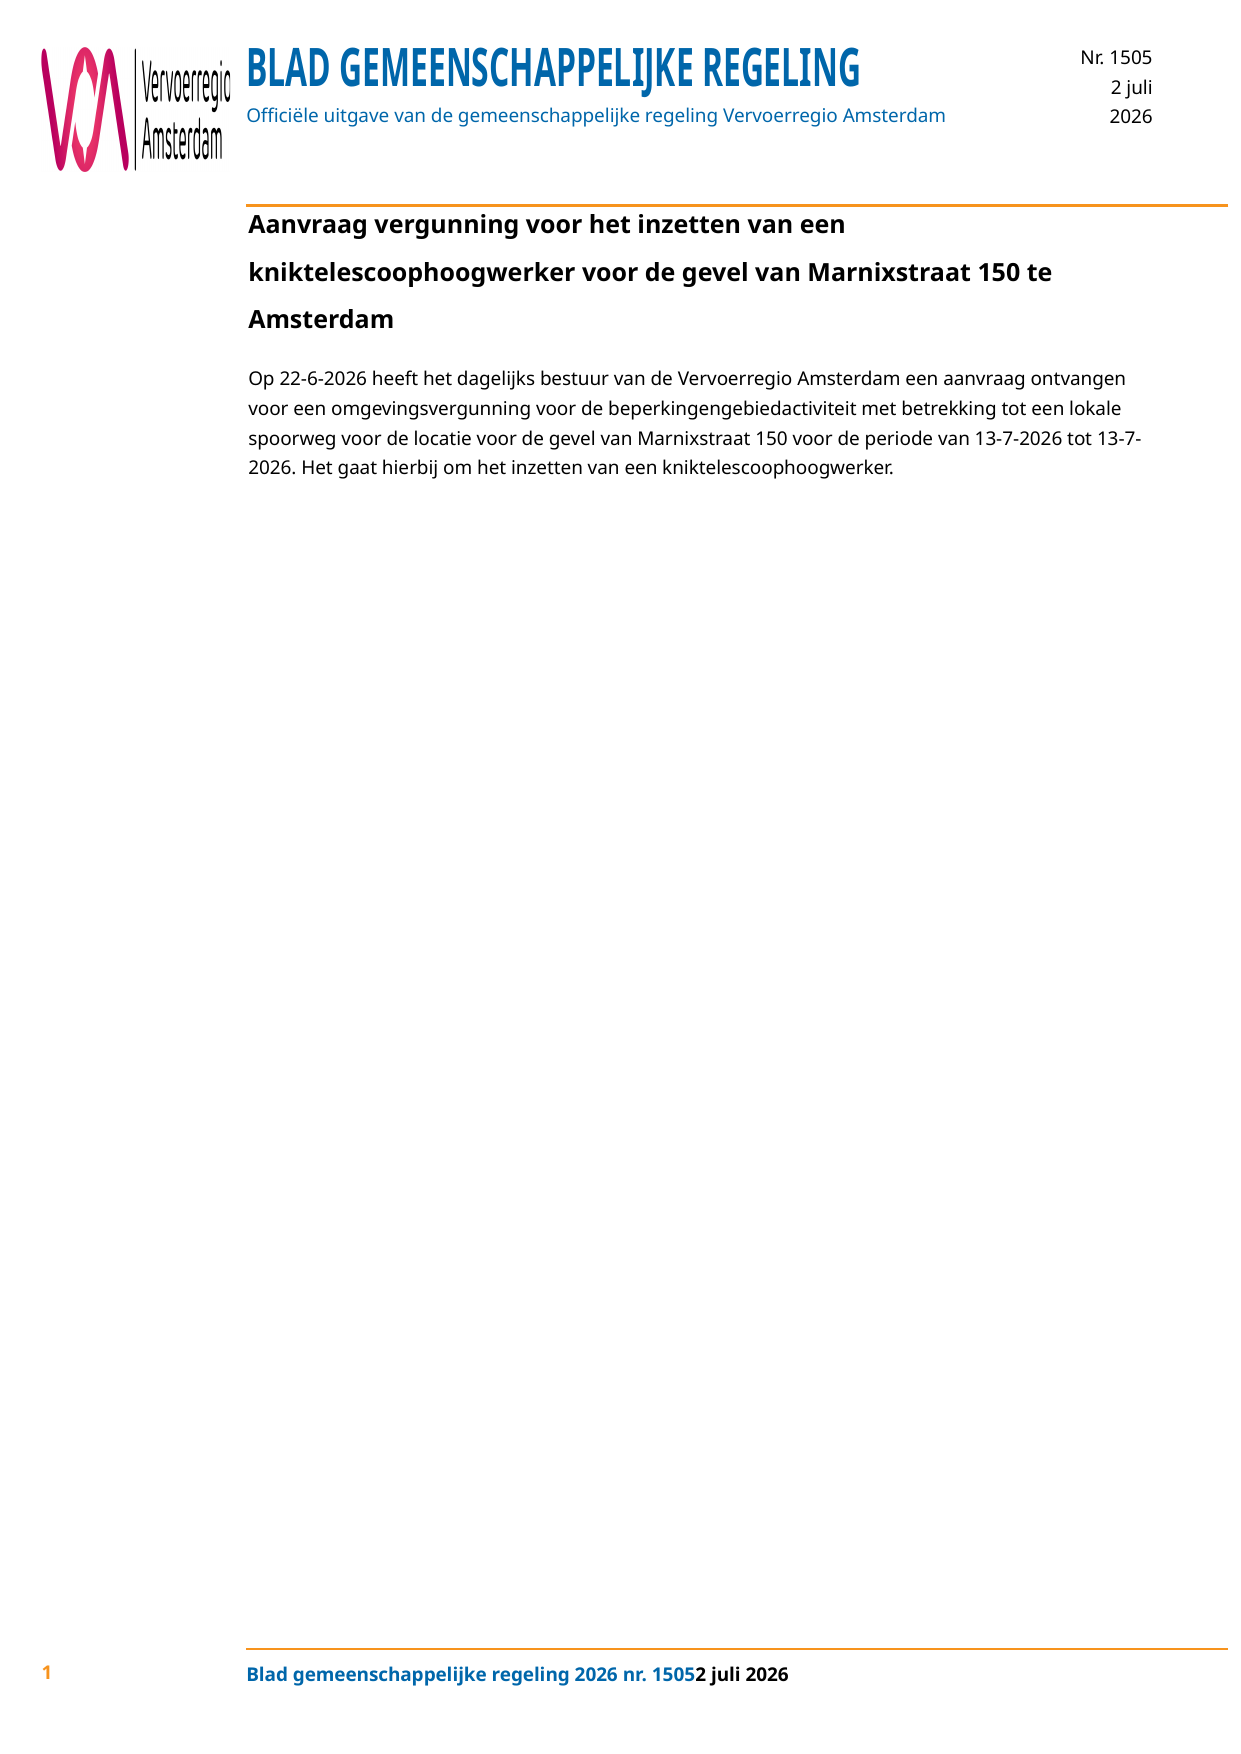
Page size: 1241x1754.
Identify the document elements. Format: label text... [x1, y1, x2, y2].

picture [41, 47, 231, 172]
text Aanvraag vergunning voor het inzetten van een kniktelescoophoogwerker voor de gevel van Marnixstraat 150 te Amsterdam [248, 207, 1152, 336]
text Op 22-6-2026 heeft het dagelijks bestuur van de Vervoerregio Amsterdam een aanvraag ontvangen voor een omgevingsvergunning voor de beperkingengebiedactiviteit met betrekking tot een lokale spoorweg voor de locatie voor de gevel van Marnixstraat 150 voor de periode van 13-7-2026 tot 13-7-2026. Het gaat hierbij om het inzetten van een kniktelescoophoogwerker. [248, 366, 1152, 480]
